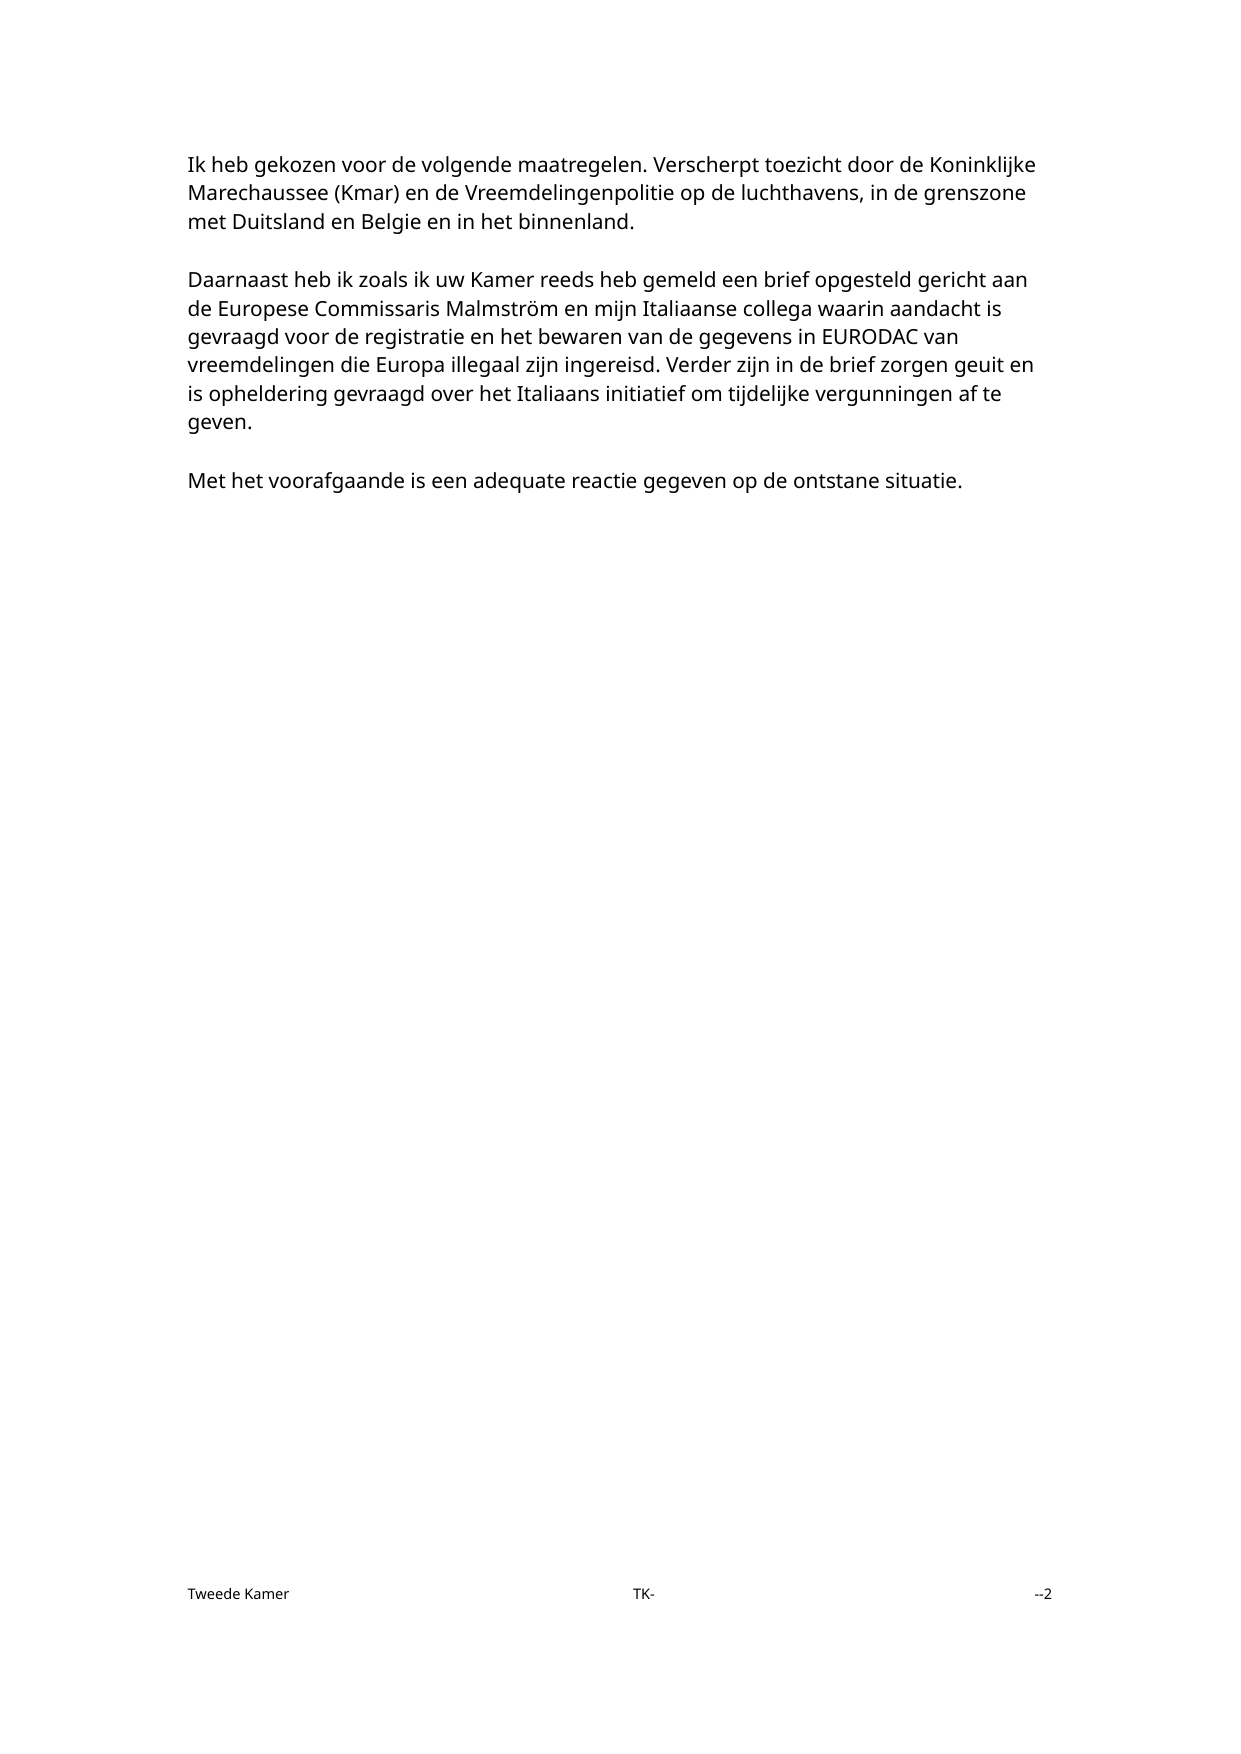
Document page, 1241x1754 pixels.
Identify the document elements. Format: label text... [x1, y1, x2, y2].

text Ik heb gekozen voor de volgende maatregelen. Verscherpt toezicht door de Koninklijke Marechaussee (Kmar) en de Vreemdelingenpolitie op de luchthavens, in de grenszone met Duitsland en Belgie en in het binnenland. [187, 150, 1053, 235]
text Met het voorafgaande is een adequate reactie gegeven op de ontstane situatie. [187, 466, 1053, 494]
text Daarnaast heb ik zoals ik uw Kamer reeds heb gemeld een brief opgesteld gericht aan de Europese Commissaris Malmström en mijn Italiaanse collega waarin aandacht is gevraagd voor de registratie en het bewaren van de gegevens in EURODAC van vreemdelingen die Europa illegaal zijn ingereisd. Verder zijn in de brief zorgen geuit en is opheldering gevraagd over het Italiaans initiatief om tijdelijke vergunningen af te geven. [187, 265, 1053, 436]
